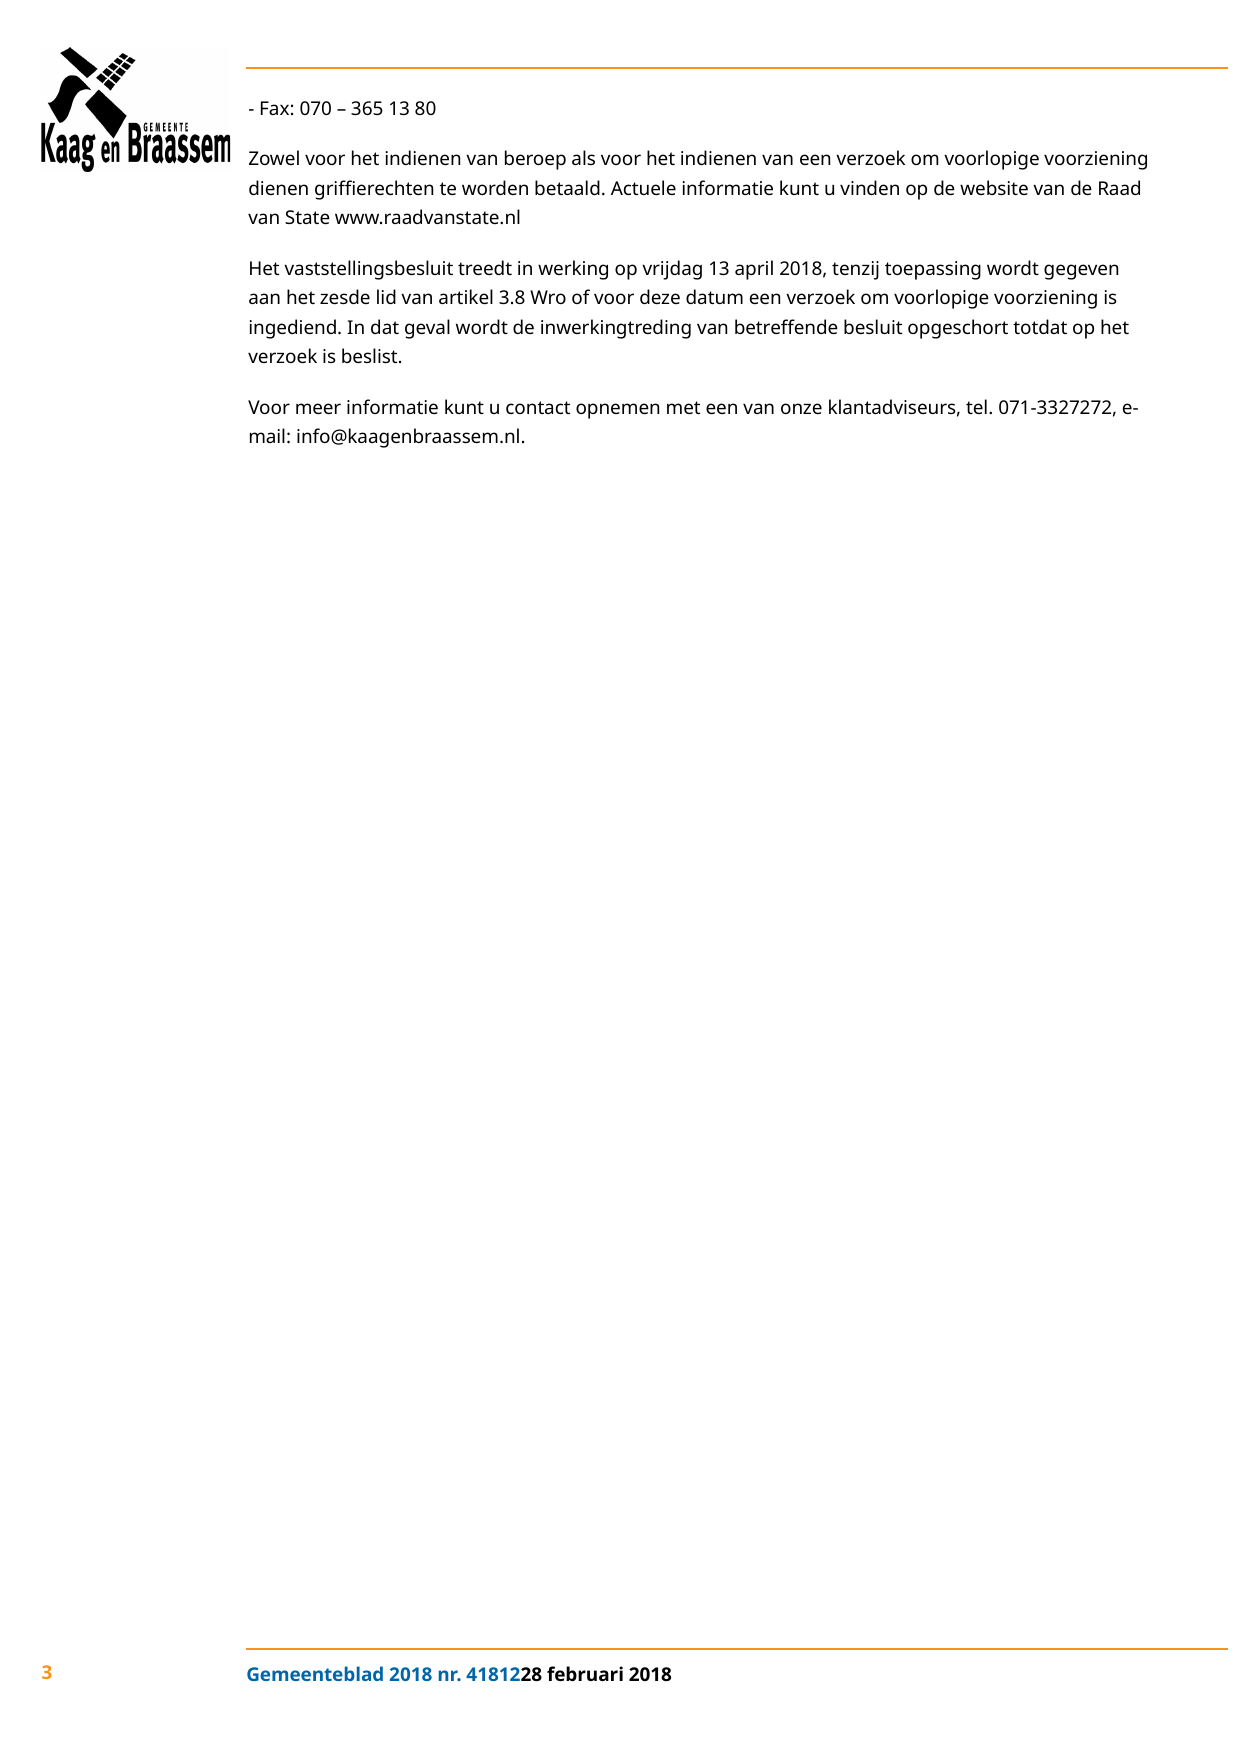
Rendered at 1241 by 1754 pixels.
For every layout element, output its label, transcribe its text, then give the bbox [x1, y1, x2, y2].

picture [41, 47, 231, 172]
text Voor meer informatie kunt u contact opnemen met een van onze klantadviseurs, tel. 071-3327272, e-mail: info@kaagenbraassem.nl. [248, 394, 1152, 449]
text - Fax: 070 – 365 13 80 [248, 95, 1152, 121]
text Zowel voor het indienen van beroep als voor het indienen van een verzoek om voorlopige voorziening dienen griffierechten te worden betaald. Actuele informatie kunt u vinden op de website van de Raad van State www.raadvanstate.nl [248, 145, 1152, 230]
text Het vaststellingsbesluit treedt in werking op vrijdag 13 april 2018, tenzij toepassing wordt gegeven aan het zesde lid van artikel 3.8 Wro of voor deze datum een verzoek om voorlopige voorziening is ingediend. In dat geval wordt de inwerkingtreding van betreffende besluit opgeschort totdat op het verzoek is beslist. [248, 255, 1152, 369]
